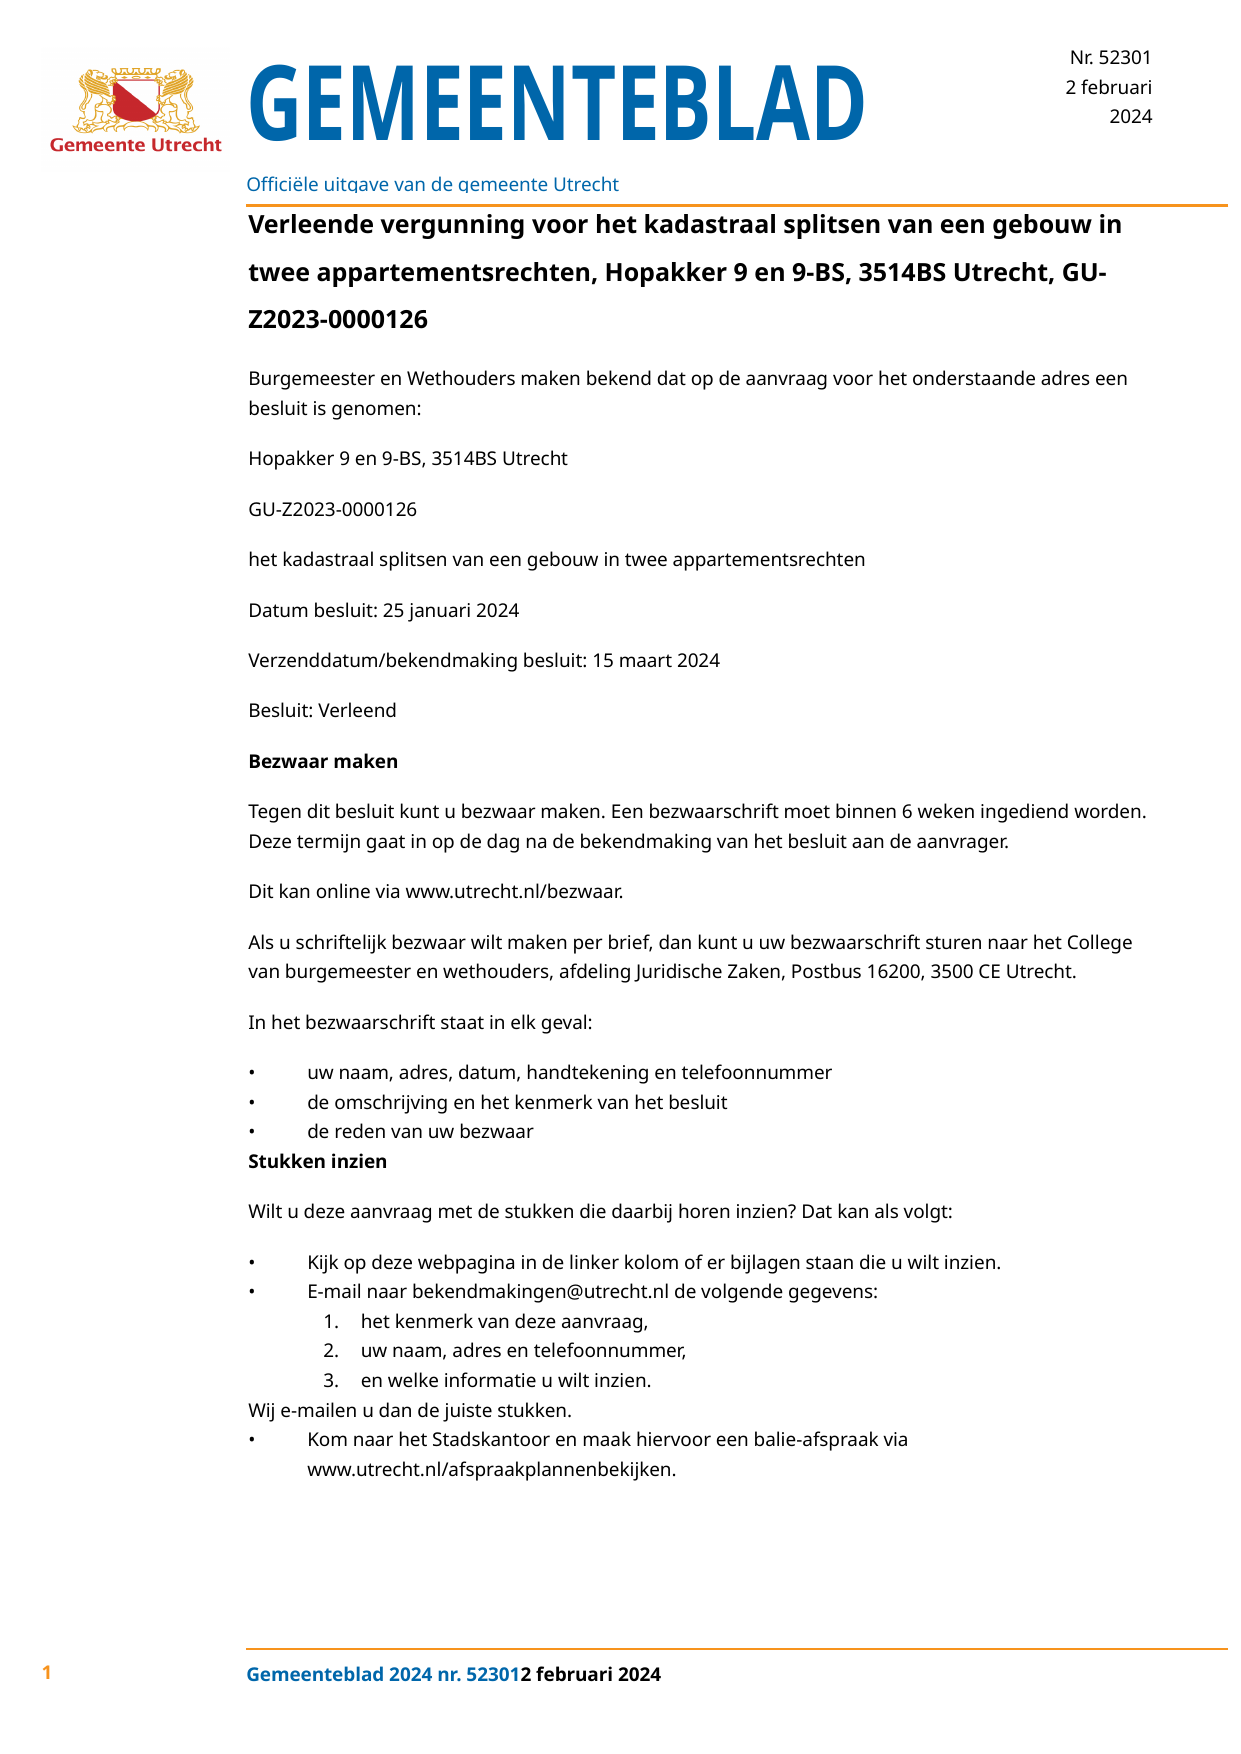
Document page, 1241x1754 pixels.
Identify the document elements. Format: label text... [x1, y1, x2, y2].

text Besluit: Verleend [248, 698, 1152, 723]
list Kijk op deze webpagina in de linker kolom of er bijlagen staan die u wilt inzien. [248, 1249, 1152, 1274]
text Verzenddatum/bekendmaking besluit: 15 maart 2024 [248, 647, 1152, 673]
text Stukken inzien [248, 1148, 1152, 1174]
text Hopakker 9 en 9-BS, 3514BS Utrecht [248, 446, 1152, 471]
text Bezwaar maken [248, 748, 1152, 774]
text GU-Z2023-0000126 [248, 496, 1152, 522]
text Wilt u deze aanvraag met de stukken die daarbij horen inzien? Dat kan als volgt: [248, 1198, 1152, 1224]
list Kom naar het Stadskantoor en maak hiervoor een balie-afspraak via www.utrecht.nl/afspraakplannenbekijken. [248, 1426, 1152, 1482]
picture [41, 47, 231, 172]
text Burgemeester en Wethouders maken bekend dat op de aanvraag voor het onderstaande adres een besluit is genomen: [248, 366, 1152, 421]
text het kadastraal splitsen van een gebouw in twee appartementsrechten [248, 546, 1152, 572]
list de reden van uw bezwaar [248, 1118, 1152, 1144]
list en welke informatie u wilt inzien. [323, 1367, 1152, 1393]
text Wij e-mailen u dan de juiste stukken. [248, 1397, 1152, 1422]
list E-mail naar bekendmakingen@utrecht.nl de volgende gegevens: [248, 1278, 1152, 1304]
text Tegen dit besluit kunt u bezwaar maken. Een bezwaarschrift moet binnen 6 weken ingediend worden. Deze termijn gaat in op de dag na de bekendmaking van het besluit aan de aanvrager. [248, 798, 1152, 854]
list uw naam, adres en telefoonnummer, [323, 1338, 1152, 1363]
list uw naam, adres, datum, handtekening en telefoonnummer [248, 1059, 1152, 1085]
text Datum besluit: 25 januari 2024 [248, 597, 1152, 622]
text In het bezwaarschrift staat in elk geval: [248, 1009, 1152, 1034]
text Verleende vergunning voor het kadastraal splitsen van een gebouw in twee appartementsrechten, Hopakker 9 en 9-BS, 3514BS Utrecht, GU-Z2023-0000126 [248, 207, 1152, 336]
text Dit kan online via www.utrecht.nl/bezwaar. [248, 878, 1152, 904]
list het kenmerk van deze aanvraag, [323, 1308, 1152, 1334]
text Als u schriftelijk bezwaar wilt maken per brief, dan kunt u uw bezwaarschrift sturen naar het College van burgemeester en wethouders, afdeling Juridische Zaken, Postbus 16200, 3500 CE Utrecht. [248, 929, 1152, 984]
list de omschrijving en het kenmerk van het besluit [248, 1089, 1152, 1114]
